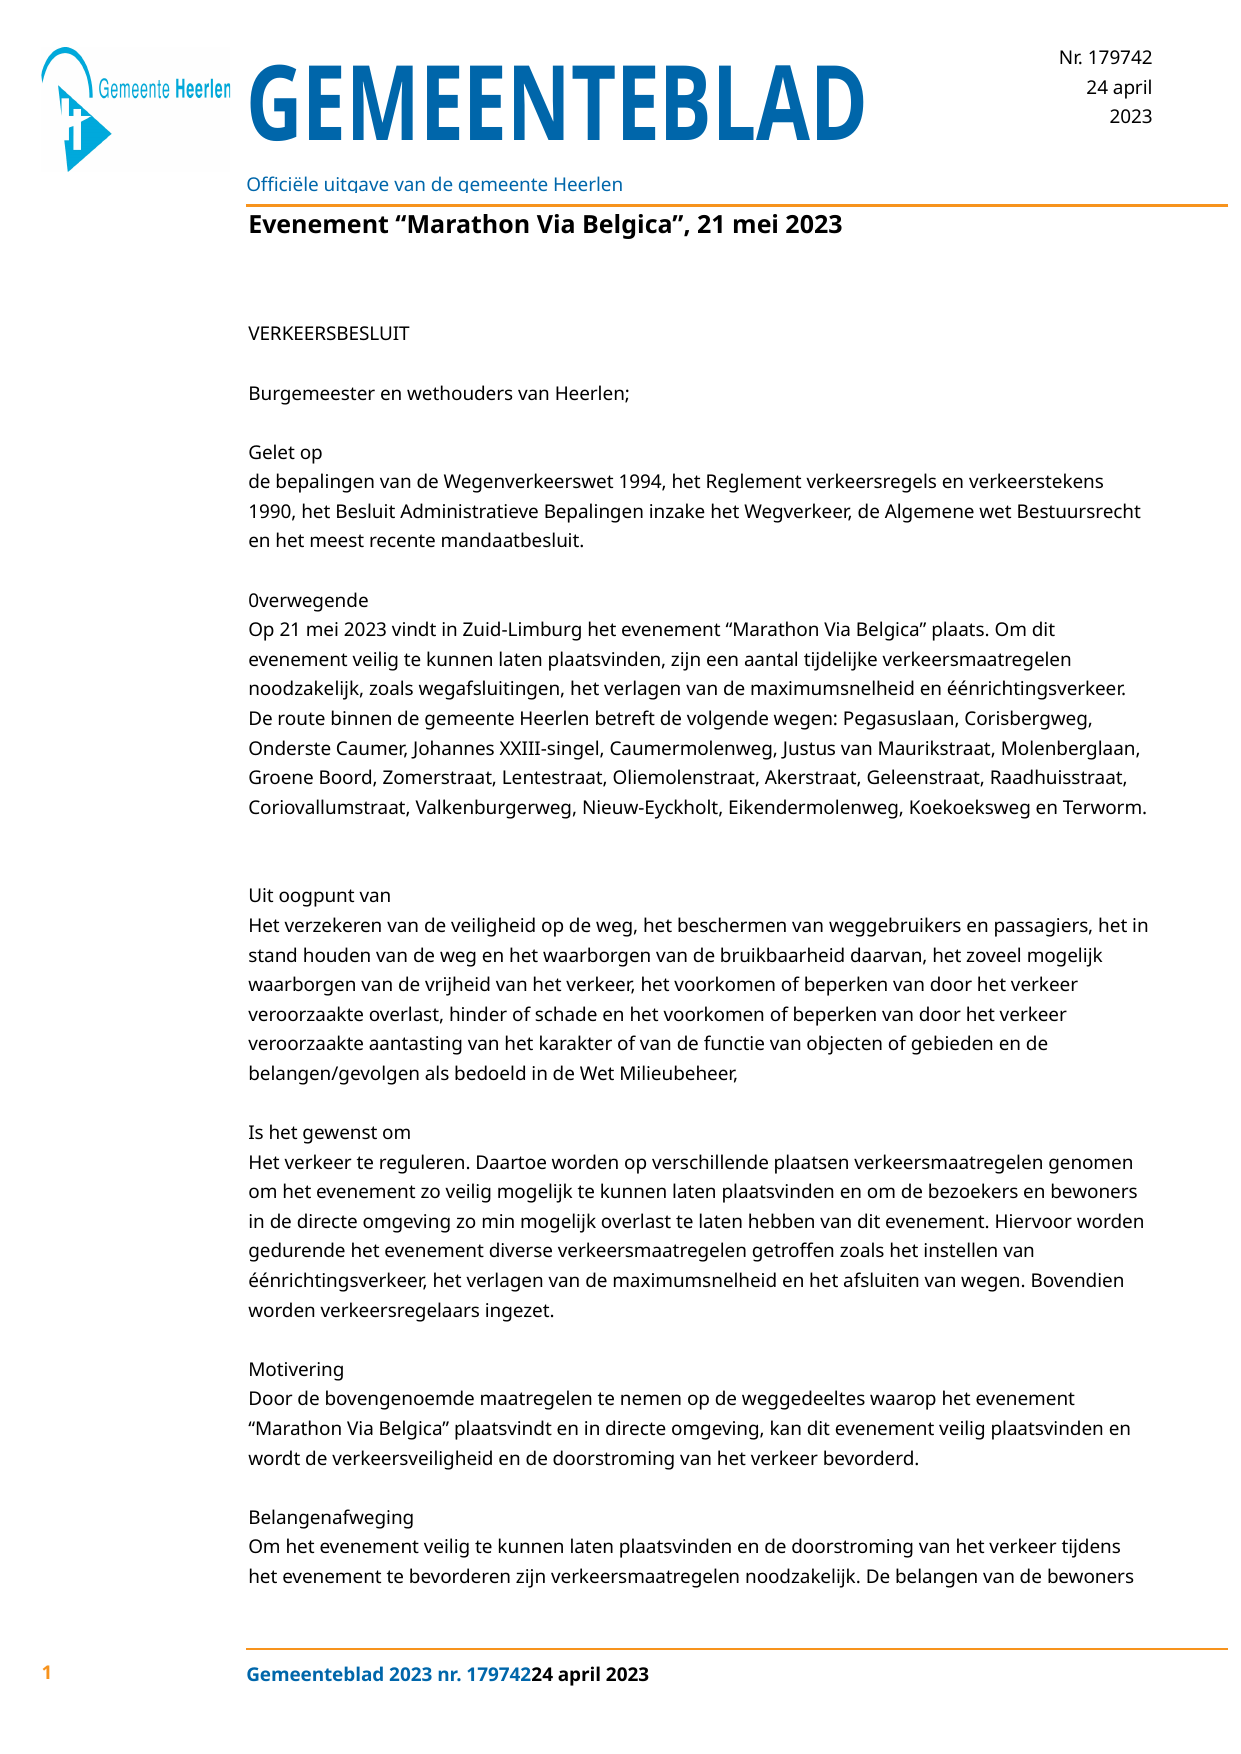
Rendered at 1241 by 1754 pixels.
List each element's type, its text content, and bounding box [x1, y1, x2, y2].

picture [41, 47, 231, 172]
text Uit oogpunt van [248, 883, 1152, 908]
text Om het evenement veilig te kunnen laten plaatsvinden en de doorstroming van het verkeer tijdens het evenement te bevorderen zijn verkeersmaatregelen noodzakelijk. De belangen van de bewoners [248, 1533, 1152, 1589]
text VERKEERSBESLUIT [248, 321, 1152, 346]
text 0verwegende [248, 587, 1152, 613]
text De route binnen de gemeente Heerlen betreft de volgende wegen: Pegasuslaan, Corisbergweg, Onderste Caumer, Johannes XXIII-singel, Caumermolenweg, Justus van Maurikstraat, Molenberglaan, Groene Boord, Zomerstraat, Lentestraat, Oliemolenstraat, Akerstraat, Geleenstraat, Raadhuisstraat, Coriovallumstraat, Valkenburgerweg, Nieuw-Eyckholt, Eikendermolenweg, Koekoeksweg en Terworm. [248, 705, 1152, 820]
text Op 21 mei 2023 vindt in Zuid-Limburg het evenement “Marathon Via Belgica” plaats. Om dit evenement veilig te kunnen laten plaatsvinden, zijn een aantal tijdelijke verkeersmaatregelen noodzakelijk, zoals wegafsluitingen, het verlagen van de maximumsnelheid en éénrichtingsverkeer. [248, 616, 1152, 701]
text Burgemeester en wethouders van Heerlen; [248, 380, 1152, 406]
text Evenement “Marathon Via Belgica”, 21 mei 2023 [248, 207, 1152, 241]
text Motivering [248, 1356, 1152, 1382]
text Gelet op [248, 439, 1152, 465]
text Het verzekeren van de veiligheid op de weg, het beschermen van weggebruikers en passagiers, het in stand houden van de weg en het waarborgen van de bruikbaarheid daarvan, het zoveel mogelijk waarborgen van de vrijheid van het verkeer, het voorkomen of beperken van door het verkeer veroorzaakte overlast, hinder of schade en het voorkomen of beperken van door het verkeer veroorzaakte aantasting van het karakter of van de functie van objecten of gebieden en de belangen/gevolgen als bedoeld in de Wet Milieubeheer, [248, 912, 1152, 1086]
text Is het gewenst om [248, 1119, 1152, 1145]
text de bepalingen van de Wegenverkeerswet 1994, het Reglement verkeersregels en verkeerstekens 1990, het Besluit Administratieve Bepalingen inzake het Wegverkeer, de Algemene wet Bestuursrecht en het meest recente mandaatbesluit. [248, 468, 1152, 553]
text Belangenafweging [248, 1504, 1152, 1530]
picture [41, 47, 59, 70]
text Door de bovengenoemde maatregelen te nemen op de weggedeeltes waarop het evenement “Marathon Via Belgica” plaatsvindt en in directe omgeving, kan dit evenement veilig plaatsvinden en wordt de verkeersveiligheid en de doorstroming van het verkeer bevorderd. [248, 1386, 1152, 1471]
text Het verkeer te reguleren. Daartoe worden op verschillende plaatsen verkeersmaatregelen genomen om het evenement zo veilig mogelijk te kunnen laten plaatsvinden en om de bezoekers en bewoners in de directe omgeving zo min mogelijk overlast te laten hebben van dit evenement. Hiervoor worden gedurende het evenement diverse verkeersmaatregelen getroffen zoals het instellen van éénrichtingsverkeer, het verlagen van de maximumsnelheid en het afsluiten van wegen. Bovendien worden verkeersregelaars ingezet. [248, 1149, 1152, 1323]
